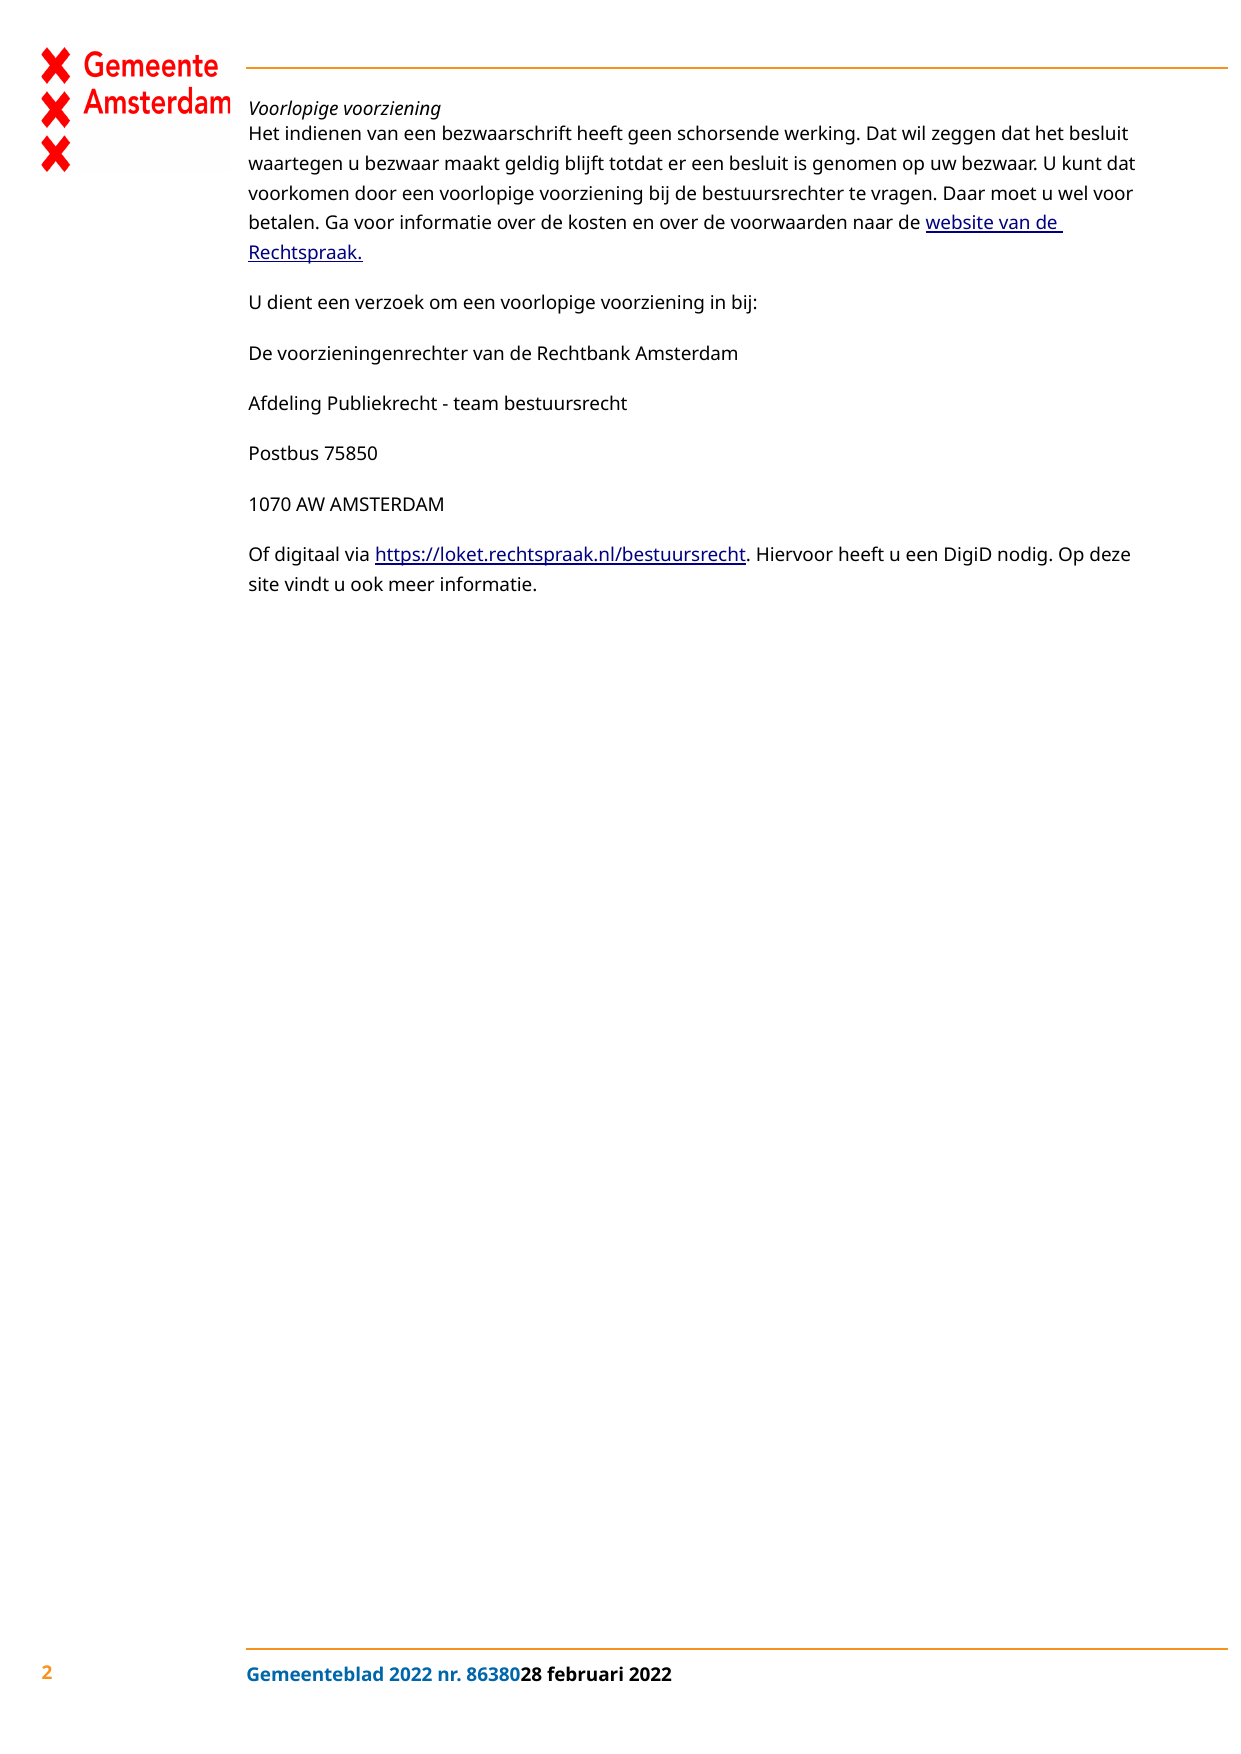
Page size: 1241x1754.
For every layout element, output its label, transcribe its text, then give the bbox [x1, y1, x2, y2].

text Voorlopige voorziening [248, 95, 1152, 121]
picture [41, 47, 231, 172]
text Afdeling Publiekrecht - team bestuursrecht [248, 390, 1152, 416]
text U dient een verzoek om een voorlopige voorziening in bij: [248, 289, 1152, 315]
text Het indienen van een bezwaarschrift heeft geen schorsende werking. Dat wil zeggen dat het besluit waartegen u bezwaar maakt geldig blijft totdat er een besluit is genomen op uw bezwaar. U kunt dat voorkomen door een voorlopige voorziening bij de bestuursrechter te vragen. Daar moet u wel voor betalen. Ga voor informatie over de kosten en over de voorwaarden naar de website van de Rechtspraak. [248, 121, 1152, 264]
text Postbus 75850 [248, 441, 1152, 466]
text 1070 AW AMSTERDAM [248, 491, 1152, 517]
text De voorzieningenrechter van de Rechtbank Amsterdam [248, 340, 1152, 365]
text Of digitaal via https://loket.rechtspraak.nl/bestuursrecht. Hiervoor heeft u een DigiD nodig. Op deze site vindt u ook meer informatie. [248, 541, 1152, 597]
